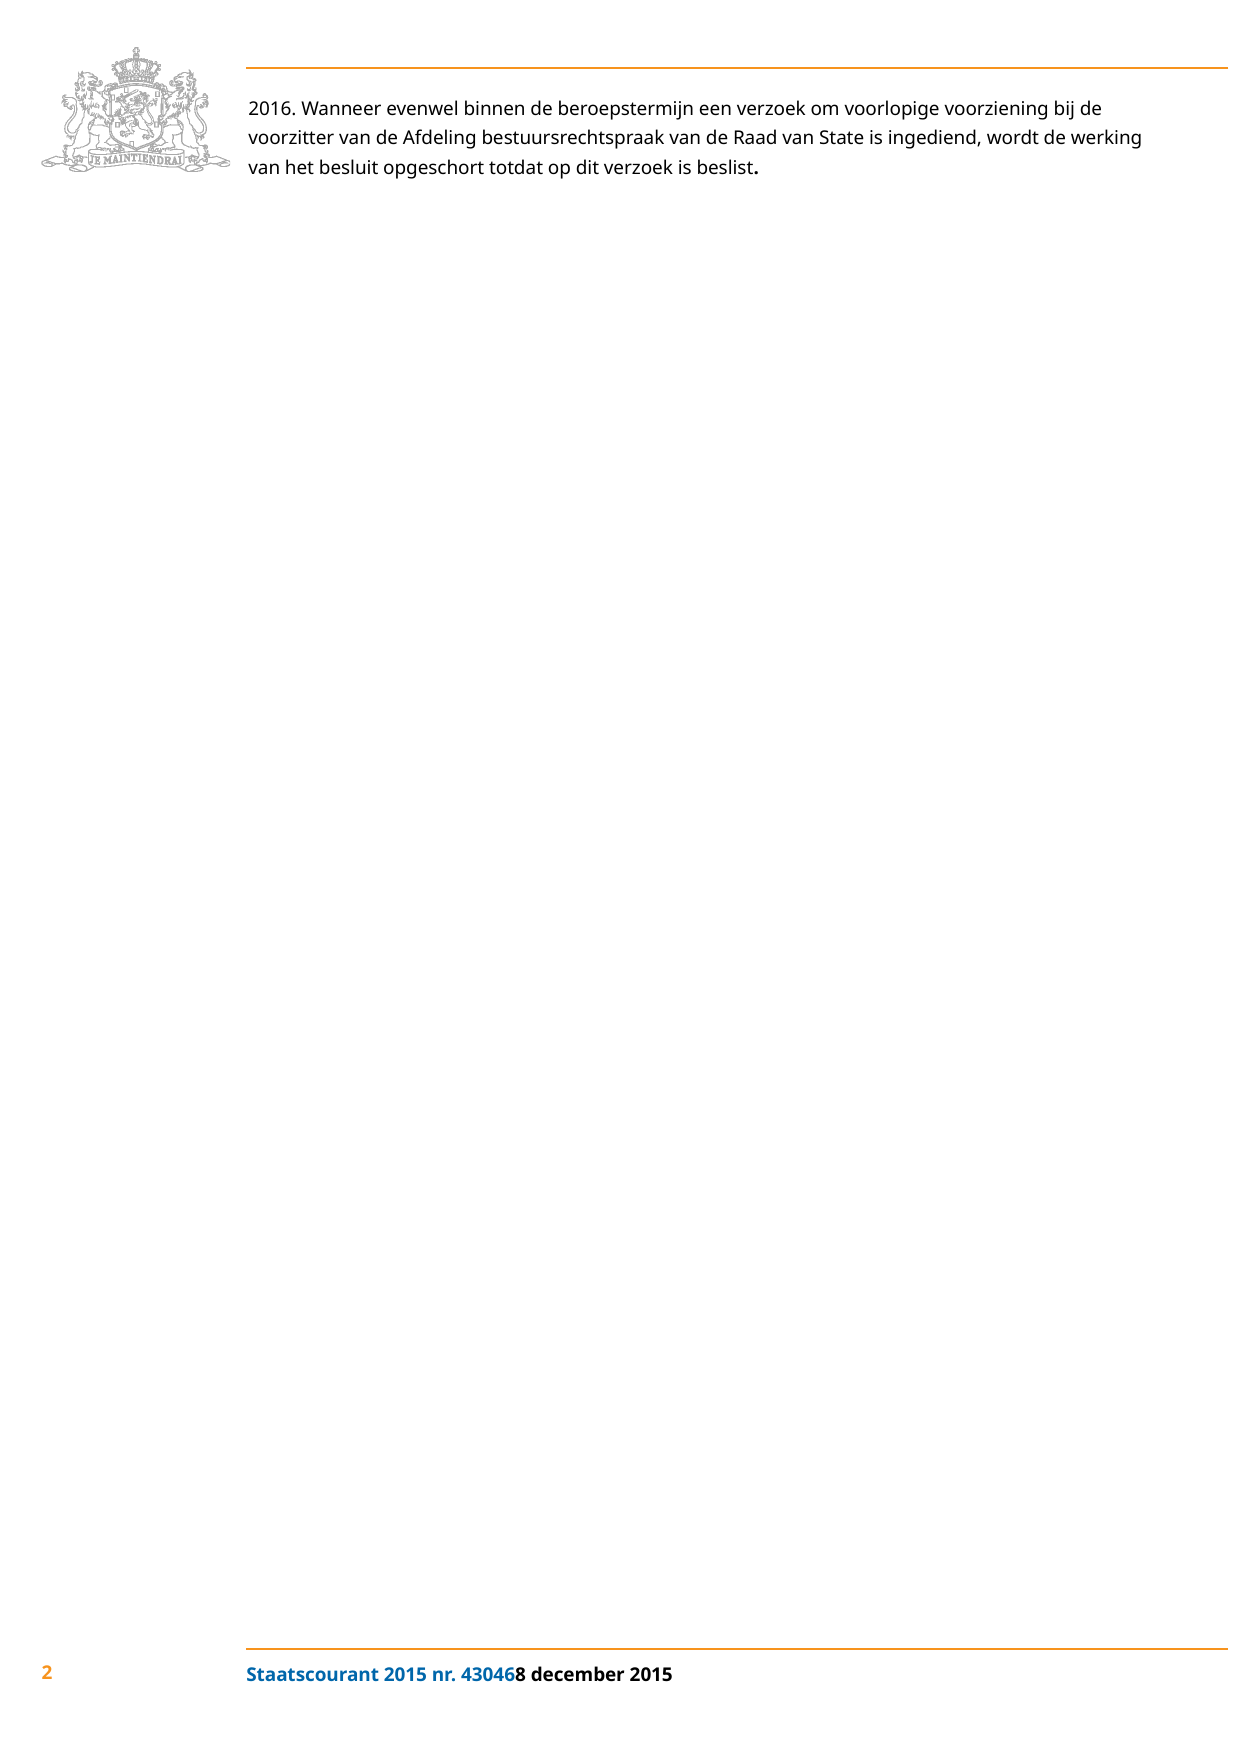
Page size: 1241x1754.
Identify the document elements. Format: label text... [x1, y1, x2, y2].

text 2016. Wanneer evenwel binnen de beroepstermijn een verzoek om voorlopige voorziening bij de voorzitter van de Afdeling bestuursrechtspraak van de Raad van State is ingediend, wordt de werking van het besluit opgeschort totdat op dit verzoek is beslist. [248, 95, 1152, 180]
picture [41, 47, 231, 172]
